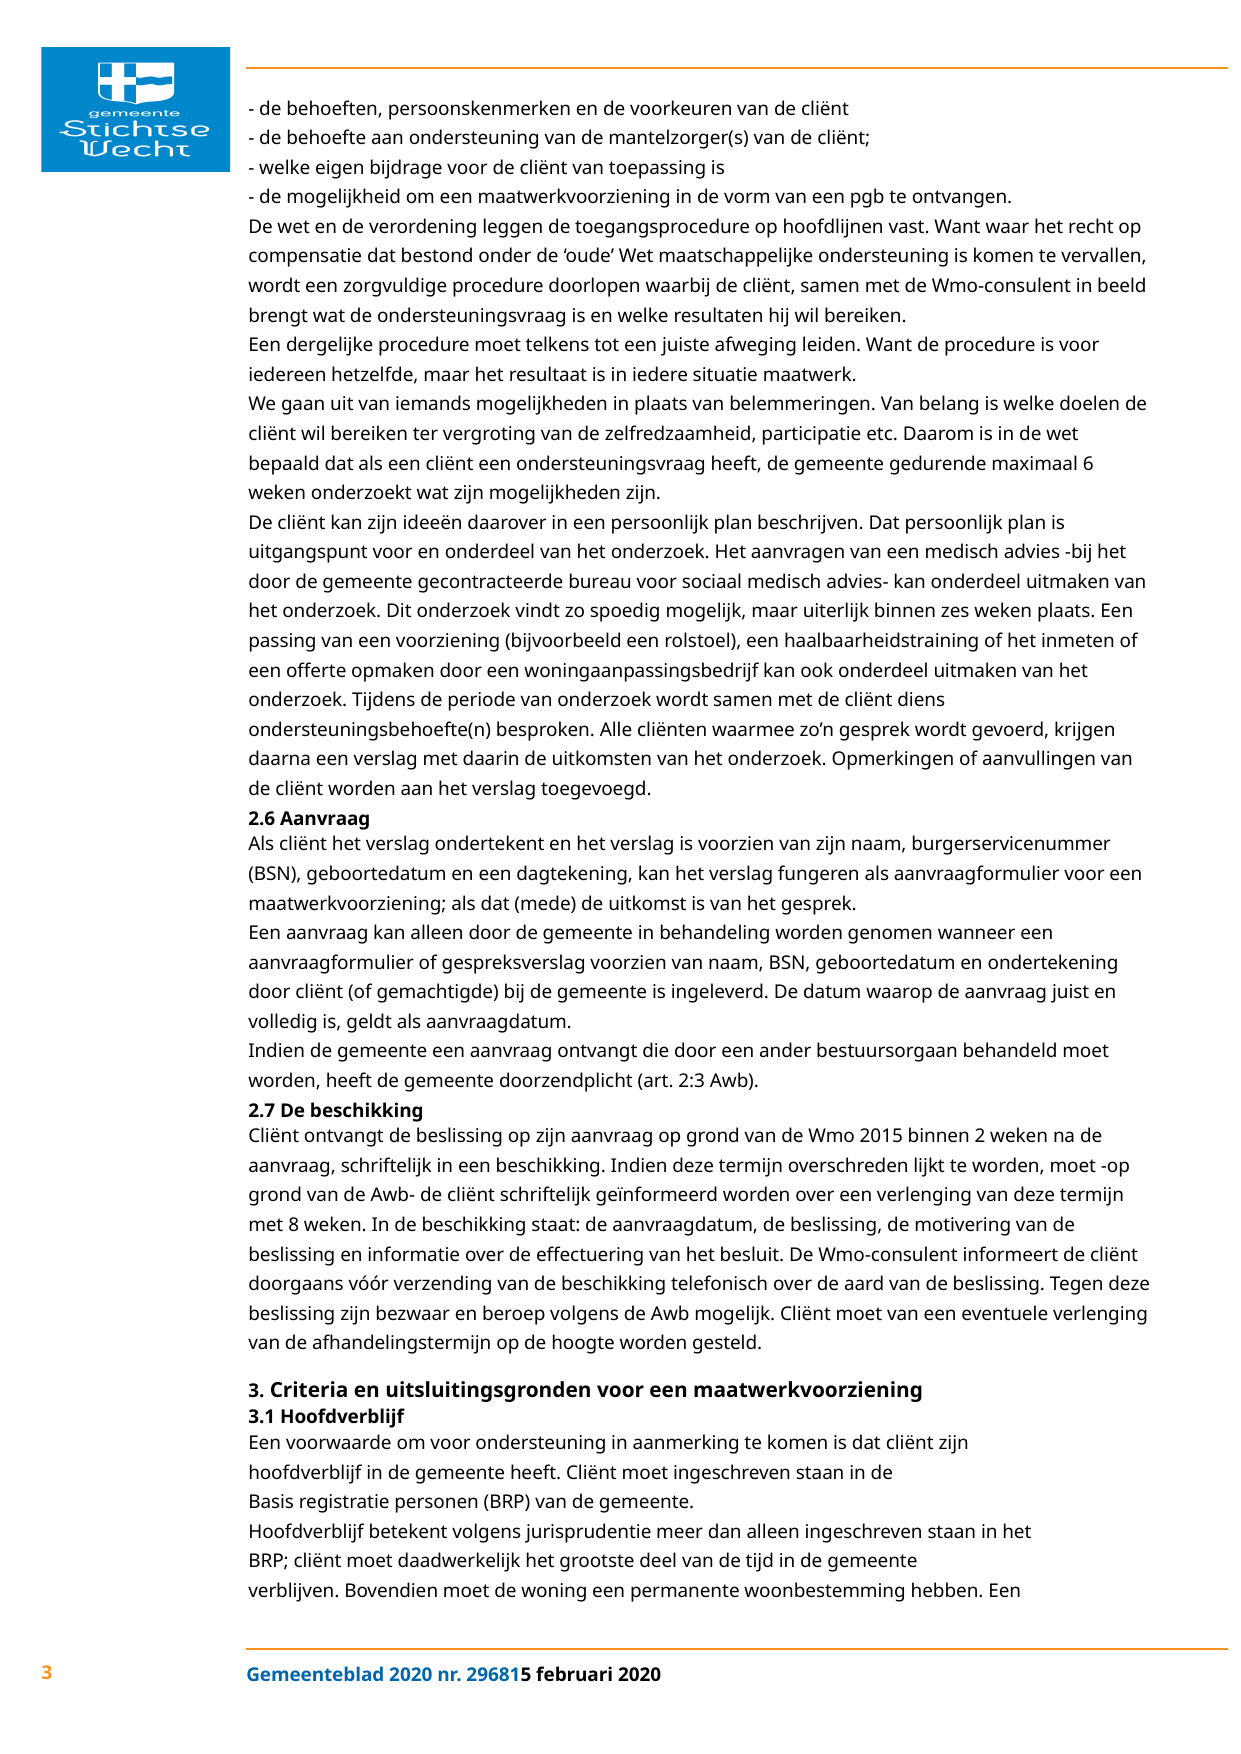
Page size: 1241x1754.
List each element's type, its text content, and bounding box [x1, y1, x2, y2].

text 3. Criteria en uitsluitingsgronden voor een maatwerkvoorziening [248, 1375, 1152, 1404]
text Een voorwaarde om voor ondersteuning in aanmerking te komen is dat cliënt zijn [248, 1429, 1152, 1455]
text - de mogelijkheid om een maatwerkvoorziening in de vorm van een pgb te ontvangen. [248, 183, 1152, 209]
text Als cliënt het verslag ondertekent en het verslag is voorzien van zijn naam, burgerservicenummer (BSN), geboortedatum en een dagtekening, kan het verslag fungeren als aanvraagformulier voor een maatwerkvoorziening; als dat (mede) de uitkomst is van het gesprek. [248, 831, 1152, 915]
text - de behoefte aan ondersteuning van de mantelzorger(s) van de cliënt; [248, 124, 1152, 150]
text De wet en de verordening leggen de toegangsprocedure op hoofdlijnen vast. Want waar het recht op compensatie dat bestond onder de ‘oude’ Wet maatschappelijke ondersteuning is komen te vervallen, wordt een zorgvuldige procedure doorlopen waarbij de cliënt, samen met de Wmo-consulent in beeld brengt wat de ondersteuningsvraag is en welke resultaten hij wil bereiken. [248, 213, 1152, 328]
text Basis registratie personen (BRP) van de gemeente. [248, 1488, 1152, 1514]
text Een aanvraag kan alleen door de gemeente in behandeling worden genomen wanneer een aanvraagformulier of gespreksverslag voorzien van naam, BSN, geboortedatum en ondertekening door cliënt (of gemachtigde) bij de gemeente is ingeleverd. De datum waarop de aanvraag juist en volledig is, geldt als aanvraagdatum. [248, 919, 1152, 1034]
text Indien de gemeente een aanvraag ontvangt die door een ander bestuursorgaan behandeld moet worden, heeft de gemeente doorzendplicht (art. 2:3 Awb). [248, 1038, 1152, 1093]
text - de behoeften, persoonskenmerken en de voorkeuren van de cliënt [248, 95, 1152, 121]
text - welke eigen bijdrage voor de cliënt van toepassing is [248, 154, 1152, 180]
text We gaan uit van iemands mogelijkheden in plaats van belemmeringen. Van belang is welke doelen de cliënt wil bereiken ter vergroting van de zelfredzaamheid, participatie etc. Daarom is in de wet bepaald dat als een cliënt een ondersteuningsvraag heeft, de gemeente gedurende maximaal 6 weken onderzoekt wat zijn mogelijkheden zijn. [248, 391, 1152, 505]
text 3.1 Hoofdverblijf [248, 1404, 1152, 1429]
text 2.7 De beschikking [248, 1097, 1152, 1122]
text Cliënt ontvangt de beslissing op zijn aanvraag op grond van de Wmo 2015 binnen 2 weken na de aanvraag, schriftelijk in een beschikking. Indien deze termijn overschreden lijkt te worden, moet -op grond van de Awb- de cliënt schriftelijk geïnformeerd worden over een verlenging van deze termijn met 8 weken. In de beschikking staat: de aanvraagdatum, de beslissing, de motivering van de beslissing en informatie over de effectuering van het besluit. De Wmo-consulent informeert de cliënt doorgaans vóór verzending van de beschikking telefonisch over de aard van de beslissing. Tegen deze beslissing zijn bezwaar en beroep volgens de Awb mogelijk. Cliënt moet van een eventuele verlenging van de afhandelingstermijn op de hoogte worden gesteld. [248, 1122, 1152, 1355]
picture [99, 63, 135, 101]
text Een dergelijke procedure moet telkens tot een juiste afweging leiden. Want de procedure is voor iedereen hetzelfde, maar het resultaat is in iedere situatie maatwerk. [248, 331, 1152, 387]
text BRP; cliënt moet daadwerkelijk het grootste deel van de tijd in de gemeente [248, 1548, 1152, 1573]
text Hoofdverblijf betekent volgens jurisprudentie meer dan alleen ingeschreven staan in het [248, 1518, 1152, 1544]
text 2.6 Aanvraag [248, 805, 1152, 831]
text verblijven. Bovendien moet de woning een permanente woonbestemming hebben. Een [248, 1577, 1152, 1603]
picture [137, 63, 174, 103]
text De cliënt kan zijn ideeën daarover in een persoonlijk plan beschrijven. Dat persoonlijk plan is uitgangspunt voor en onderdeel van het onderzoek. Het aanvragen van een medisch advies -bij het door de gemeente gecontracteerde bureau voor sociaal medisch advies- kan onderdeel uitmaken van het onderzoek. Dit onderzoek vindt zo spoedig mogelijk, maar uiterlijk binnen zes weken plaats. Een passing van een voorziening (bijvoorbeeld een rolstoel), een haalbaarheidstraining of het inmeten of een offerte opmaken door een woningaanpassingsbedrijf kan ook onderdeel uitmaken van het onderzoek. Tijdens de periode van onderzoek wordt samen met de cliënt diens ondersteuningsbehoefte(n) besproken. Alle cliënten waarmee zo’n gesprek wordt gevoerd, krijgen daarna een verslag met daarin de uitkomsten van het onderzoek. Opmerkingen of aanvullingen van de cliënt worden aan het verslag toegevoegd. [248, 509, 1152, 801]
text hoofdverblijf in de gemeente heeft. Cliënt moet ingeschreven staan in de [248, 1459, 1152, 1485]
